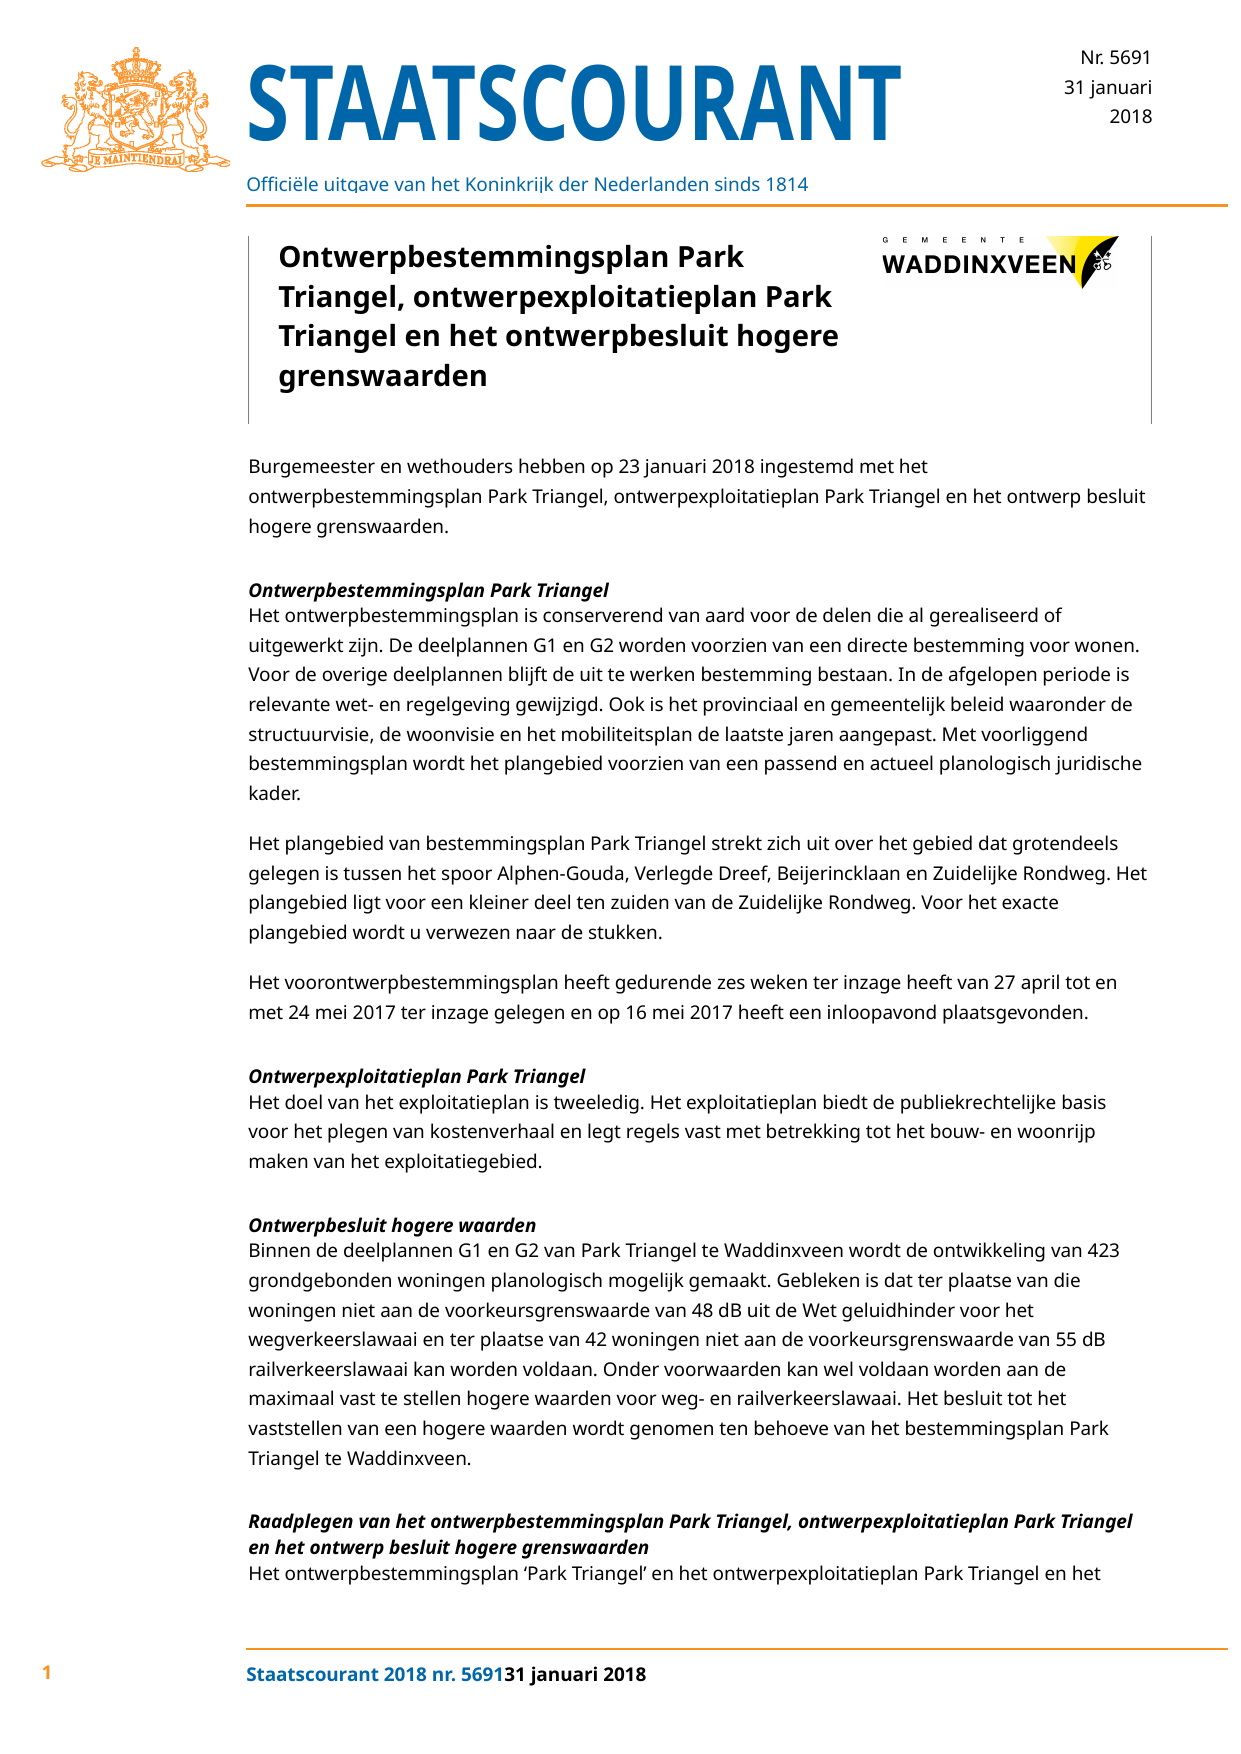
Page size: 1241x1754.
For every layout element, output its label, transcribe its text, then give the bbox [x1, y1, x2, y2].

text Burgemeester en wethouders hebben op 23 januari 2018 ingestemd met het ontwerpbestemmingsplan Park Triangel, ontwerpexploitatieplan Park Triangel en het ontwerp besluit hogere grenswaarden. [248, 454, 1152, 538]
text Ontwerpexploitatieplan Park Triangel [248, 1063, 1152, 1089]
table_header [850, 236, 1151, 424]
text Binnen de deelplannen G1 en G2 van Park Triangel te Waddinxveen wordt de ontwikkeling van 423 grondgebonden woningen planologisch mogelijk gemaakt. Gebleken is dat ter plaatse van die woningen niet aan de voorkeursgrenswaarde van 48 dB uit de Wet geluidhinder voor het wegverkeerslawaai en ter plaatse van 42 woningen niet aan de voorkeursgrenswaarde van 55 dB railverkeerslawaai kan worden voldaan. Onder voorwaarden kan wel voldaan worden aan de maximaal vast te stellen hogere waarden voor weg- en railverkeerslawaai. Het besluit tot het vaststellen van een hogere waarden wordt genomen ten behoeve van het bestemmingsplan Park Triangel te Waddinxveen. [248, 1238, 1152, 1471]
text Het doel van het exploitatieplan is tweeledig. Het exploitatieplan biedt de publiekrechtelijke basis voor het plegen van kostenverhaal en legt regels vast met betrekking tot het bouw- en woonrijp maken van het exploitatiegebied. [248, 1089, 1152, 1174]
text Het ontwerpbestemmingsplan ‘Park Triangel’ en het ontwerpexploitatieplan Park Triangel en het [248, 1560, 1152, 1586]
picture [41, 47, 231, 172]
picture [882, 236, 1119, 289]
text Raadplegen van het ontwerpbestemmingsplan Park Triangel, ontwerpexploitatieplan Park Triangel en het ontwerp besluit hogere grenswaarden [248, 1509, 1152, 1560]
text Het voorontwerpbestemmingsplan heeft gedurende zes weken ter inzage heeft van 27 april tot en met 24 mei 2017 ter inzage gelegen en op 16 mei 2017 heeft een inloopavond plaatsgevonden. [248, 969, 1152, 1025]
text Ontwerpbesluit hogere waarden [248, 1212, 1152, 1238]
table_header Ontwerpbestemmingsplan Park Triangel, ontwerpexploitatieplan Park Triangel en het ontwerpbesluit hogere grenswaarden [249, 236, 850, 424]
text Ontwerpbestemmingsplan Park Triangel [248, 577, 1152, 602]
text Het plangebied van bestemmingsplan Park Triangel strekt zich uit over het gebied dat grotendeels gelegen is tussen het spoor Alphen-Gouda, Verlegde Dreef, Beijerincklaan en Zuidelijke Rondweg. Het plangebied ligt voor een kleiner deel ten zuiden van de Zuidelijke Rondweg. Voor het exacte plangebied wordt u verwezen naar de stukken. [248, 830, 1152, 945]
text Het ontwerpbestemmingsplan is conserverend van aard voor de delen die al gerealiseerd of uitgewerkt zijn. De deelplannen G1 en G2 worden voorzien van een directe bestemming voor wonen. Voor de overige deelplannen blijft de uit te werken bestemming bestaan. In de afgelopen periode is relevante wet- en regelgeving gewijzigd. Ook is het provinciaal en gemeentelijk beleid waaronder de structuurvisie, de woonvisie en het mobiliteitsplan de laatste jaren aangepast. Met voorliggend bestemmingsplan wordt het plangebied voorzien van een passend en actueel planologisch juridische kader. [248, 602, 1152, 806]
